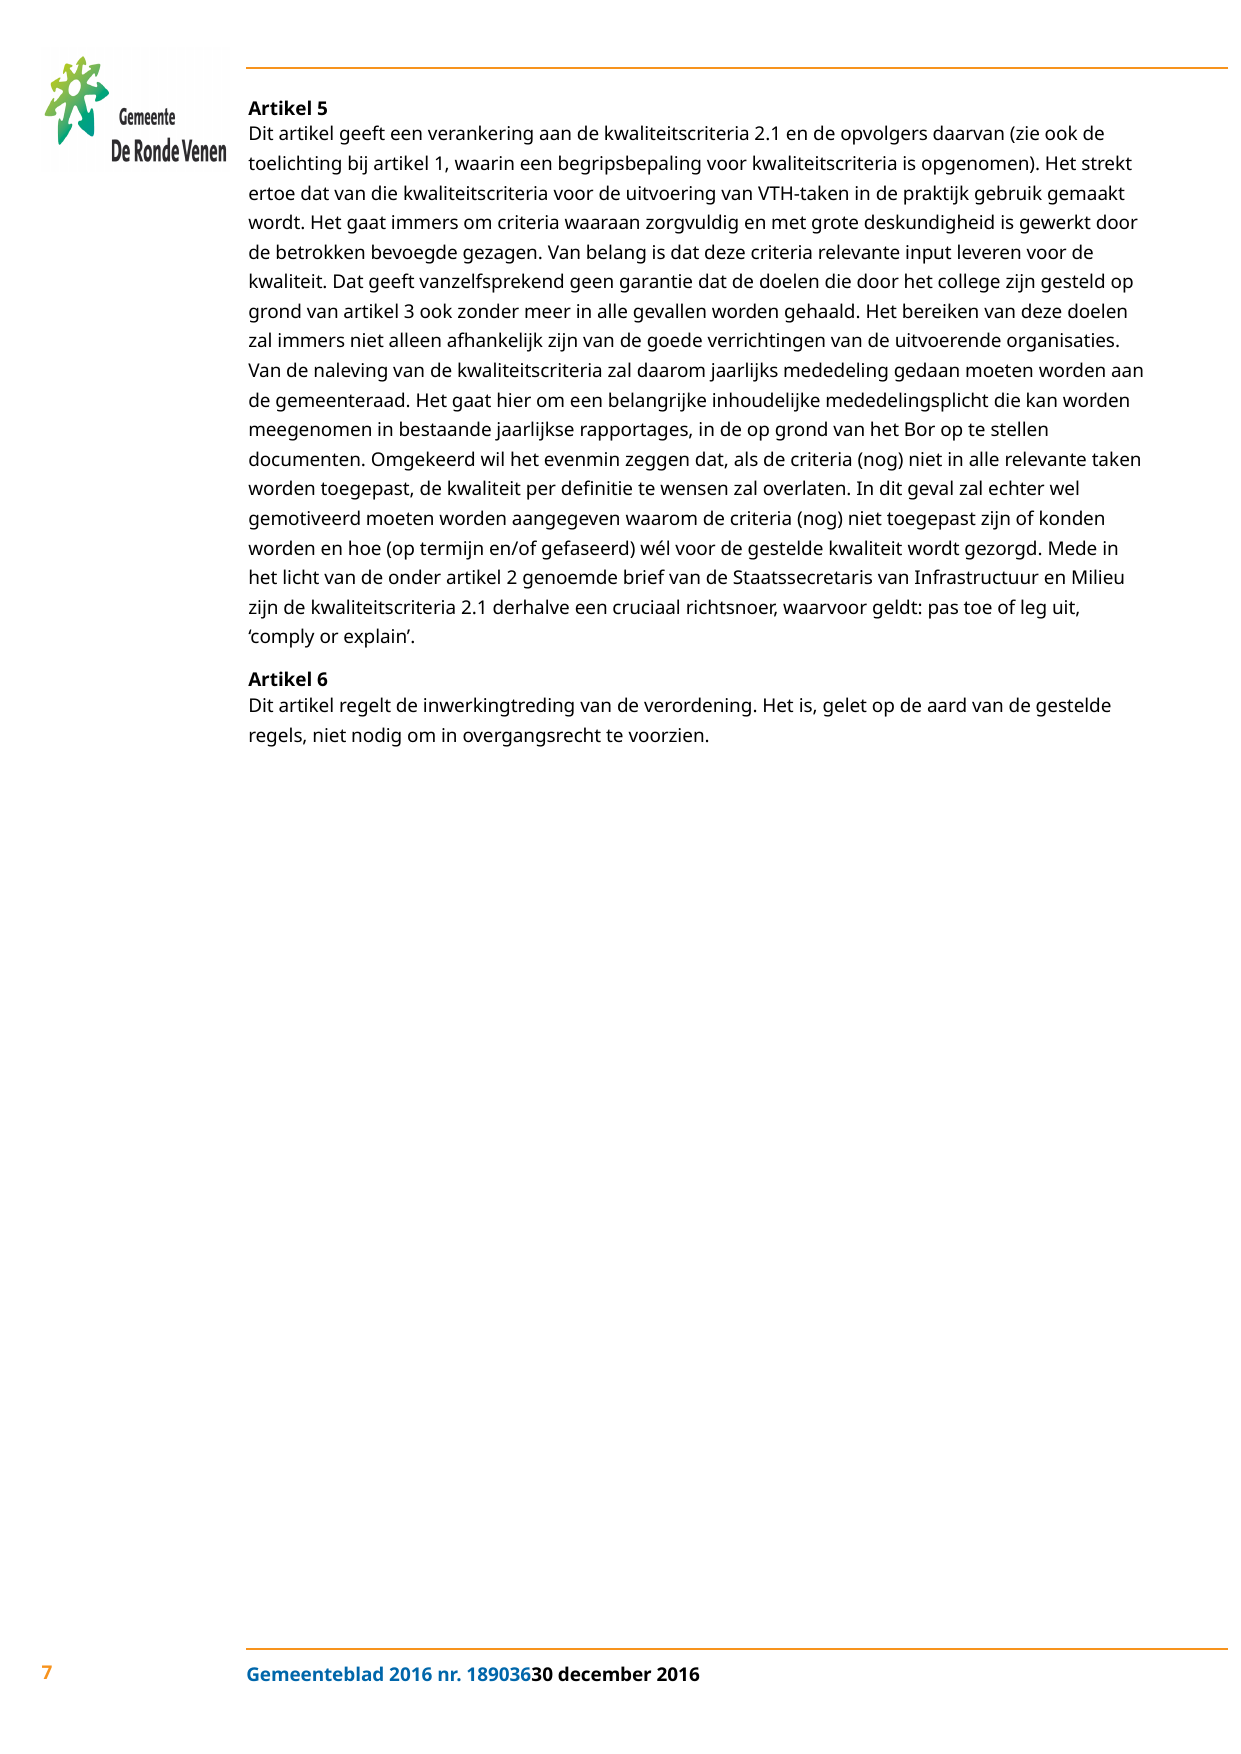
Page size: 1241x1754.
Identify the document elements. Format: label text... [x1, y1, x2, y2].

text Dit artikel geeft een verankering aan de kwaliteitscriteria 2.1 en de opvolgers daarvan (zie ook de toelichting bij artikel 1, waarin een begripsbepaling voor kwaliteitscriteria is opgenomen). Het strekt ertoe dat van die kwaliteitscriteria voor de uitvoering van VTH-taken in de praktijk gebruik gemaakt wordt. Het gaat immers om criteria waaraan zorgvuldig en met grote deskundigheid is gewerkt door de betrokken bevoegde gezagen. Van belang is dat deze criteria relevante input leveren voor de kwaliteit. Dat geeft vanzelfsprekend geen garantie dat de doelen die door het college zijn gesteld op grond van artikel 3 ook zonder meer in alle gevallen worden gehaald. Het bereiken van deze doelen zal immers niet alleen afhankelijk zijn van de goede verrichtingen van de uitvoerende organisaties. Van de naleving van de kwaliteitscriteria zal daarom jaarlijks mededeling gedaan moeten worden aan de gemeenteraad. Het gaat hier om een belangrijke inhoudelijke mededelingsplicht die kan worden meegenomen in bestaande jaarlijkse rapportages, in de op grond van het Bor op te stellen documenten. Omgekeerd wil het evenmin zeggen dat, als de criteria (nog) niet in alle relevante taken worden toegepast, de kwaliteit per definitie te wensen zal overlaten. In dit geval zal echter wel gemotiveerd moeten worden aangegeven waarom de criteria (nog) niet toegepast zijn of konden worden en hoe (op termijn en/of gefaseerd) wél voor de gestelde kwaliteit wordt gezorgd. Mede in het licht van de onder artikel 2 genoemde brief van de Staatssecretaris van Infrastructuur en Milieu zijn de kwaliteitscriteria 2.1 derhalve een cruciaal richtsnoer, waarvoor geldt: pas toe of leg uit, ‘comply or explain’. [248, 121, 1152, 649]
text Artikel 6 [248, 667, 1152, 692]
picture [41, 47, 231, 172]
text Artikel 5 [248, 95, 1152, 121]
text Dit artikel regelt de inwerkingtreding van de verordening. Het is, gelet op de aard van de gestelde regels, niet nodig om in overgangsrecht te voorzien. [248, 692, 1152, 748]
